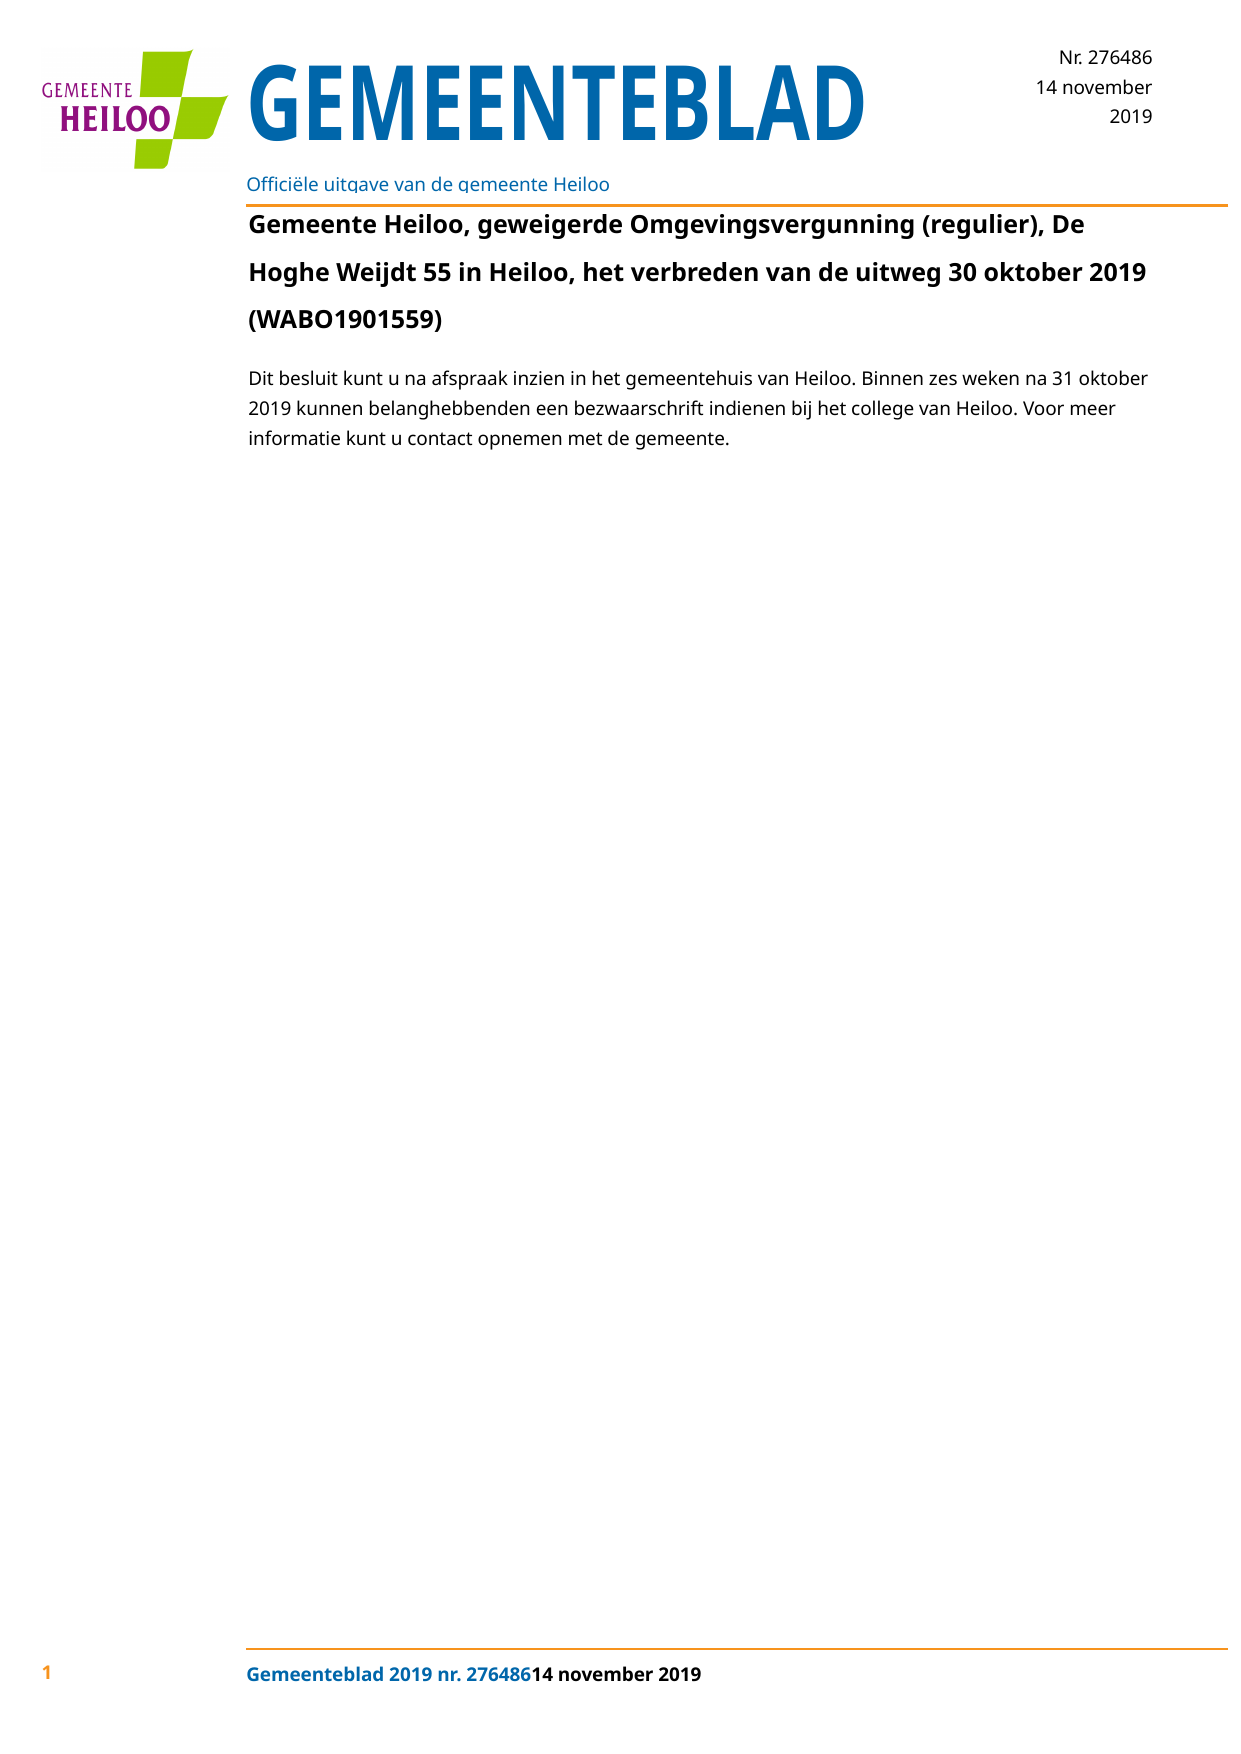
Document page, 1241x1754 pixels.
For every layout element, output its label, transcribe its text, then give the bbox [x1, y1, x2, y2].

picture [41, 47, 231, 172]
text Gemeente Heiloo, geweigerde Omgevingsvergunning (regulier), De Hoghe Weijdt 55 in Heiloo, het verbreden van de uitweg 30 oktober 2019 (WABO1901559) [248, 207, 1152, 336]
text Dit besluit kunt u na afspraak inzien in het gemeentehuis van Heiloo. Binnen zes weken na 31 oktober 2019 kunnen belanghebbenden een bezwaarschrift indienen bij het college van Heiloo. Voor meer informatie kunt u contact opnemen met de gemeente. [248, 366, 1152, 450]
